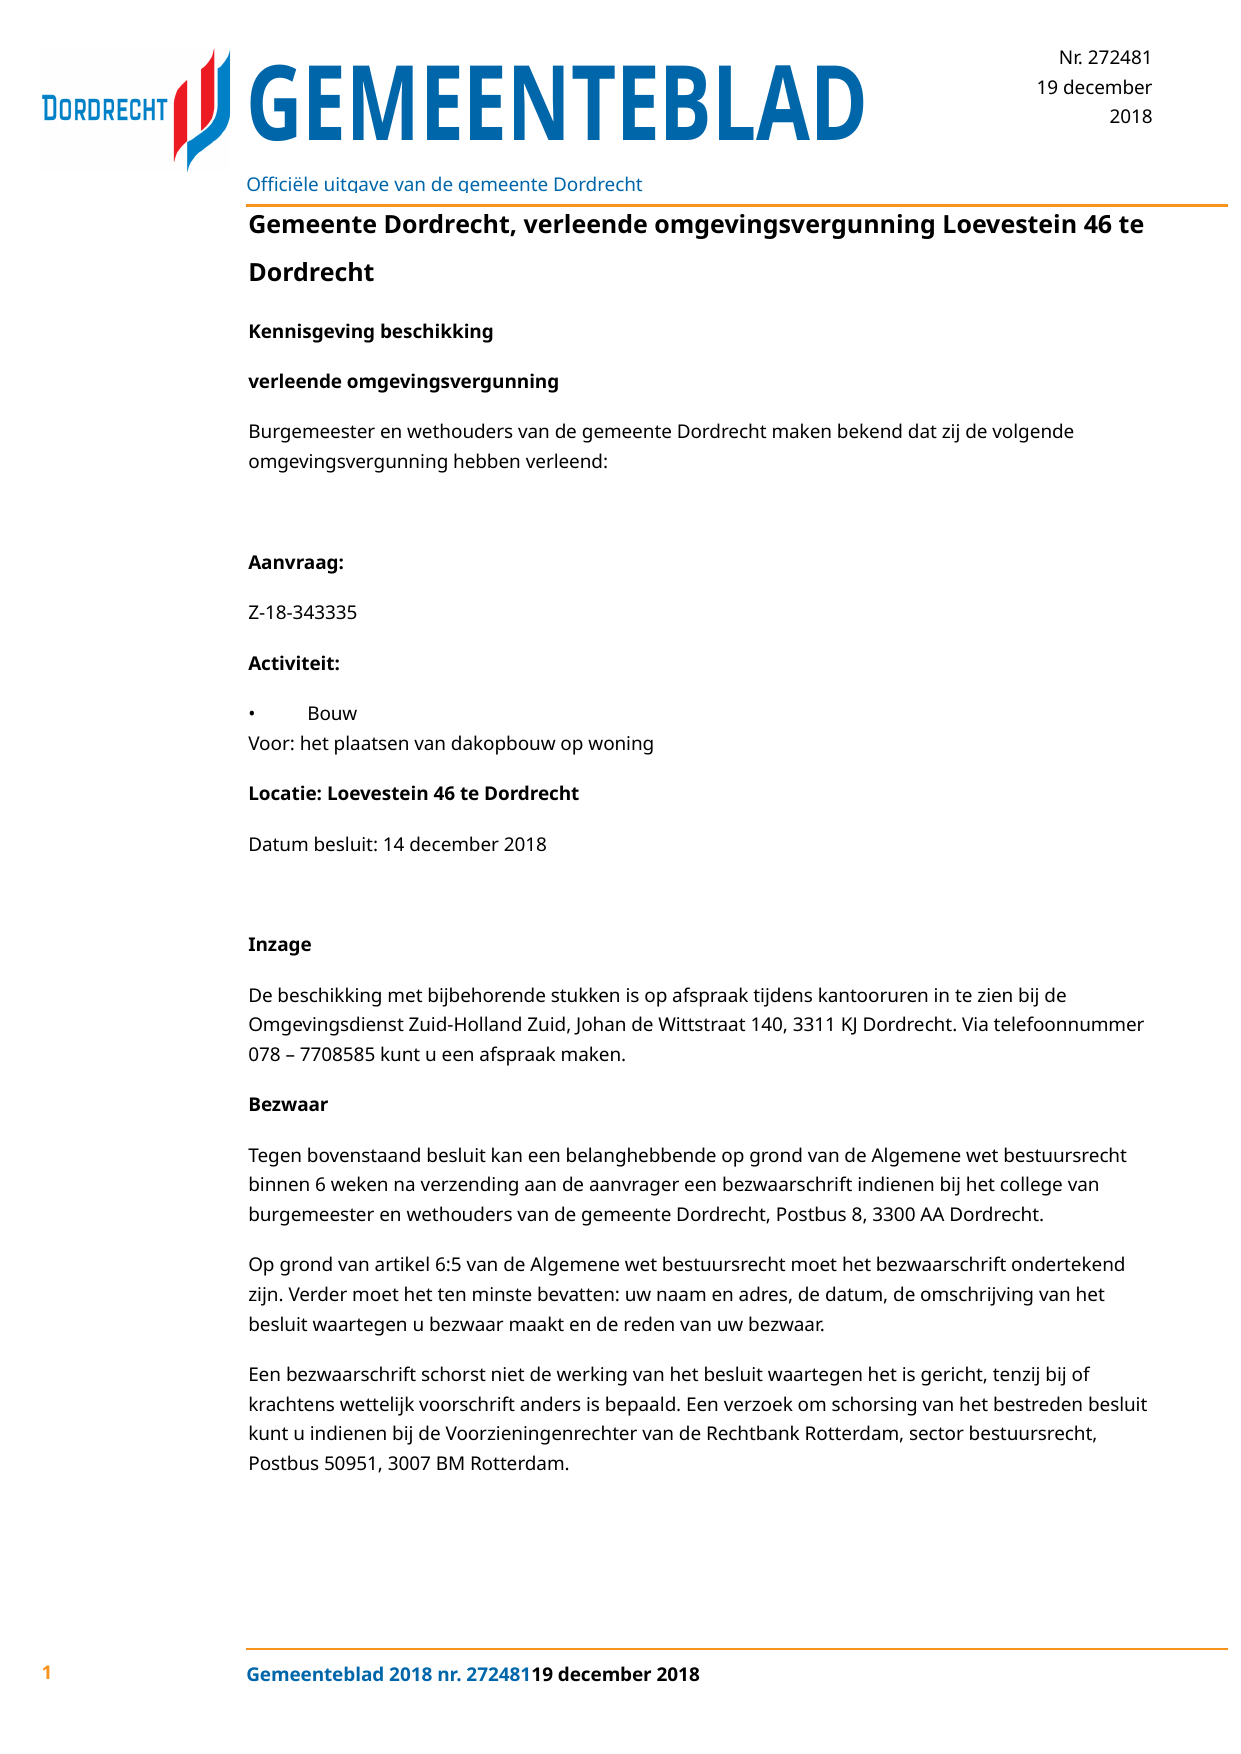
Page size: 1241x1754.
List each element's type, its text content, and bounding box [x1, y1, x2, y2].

text Een bezwaarschrift schorst niet de werking van het besluit waartegen het is gericht, tenzij bij of krachtens wettelijk voorschrift anders is bepaald. Een verzoek om schorsing van het bestreden besluit kunt u indienen bij de Voorzieningenrechter van de Rechtbank Rotterdam, sector bestuursrecht, Postbus 50951, 3007 BM Rotterdam. [248, 1361, 1152, 1476]
list Bouw [248, 700, 1152, 726]
text Aanvraag: [248, 549, 1152, 575]
text Inzage [248, 932, 1152, 957]
picture [41, 47, 231, 172]
text Datum besluit: 14 december 2018 [248, 831, 1152, 857]
text Tegen bovenstaand besluit kan een belanghebbende op grond van de Algemene wet bestuursrecht binnen 6 weken na verzending aan de aanvrager een bezwaarschrift indienen bij het college van burgemeester en wethouders van de gemeente Dordrecht, Postbus 8, 3300 AA Dordrecht. [248, 1142, 1152, 1227]
text Burgemeester en wethouders van de gemeente Dordrecht maken bekend dat zij de volgende omgevingsvergunning hebben verleend: [248, 419, 1152, 474]
text Bezwaar [248, 1092, 1152, 1117]
text Voor: het plaatsen van dakopbouw op woning [248, 730, 1152, 756]
text verleende omgevingsvergunning [248, 368, 1152, 394]
text Locatie: Loevestein 46 te Dordrecht [248, 780, 1152, 806]
text Op grond van artikel 6:5 van de Algemene wet bestuursrecht moet het bezwaarschrift ondertekend zijn. Verder moet het ten minste bevatten: uw naam en adres, de datum, de omschrijving van het besluit waartegen u bezwaar maakt en de reden van uw bezwaar. [248, 1252, 1152, 1337]
text Gemeente Dordrecht, verleende omgevingsvergunning Loevestein 46 te Dordrecht [248, 207, 1152, 288]
text De beschikking met bijbehorende stukken is op afspraak tijdens kantooruren in te zien bij de Omgevingsdienst Zuid-Holland Zuid, Johan de Wittstraat 140, 3311 KJ Dordrecht. Via telefoonnummer 078 – 7708585 kunt u een afspraak maken. [248, 982, 1152, 1067]
text Z-18-343335 [248, 599, 1152, 625]
text Activiteit: [248, 650, 1152, 676]
text Kennisgeving beschikking [248, 318, 1152, 344]
